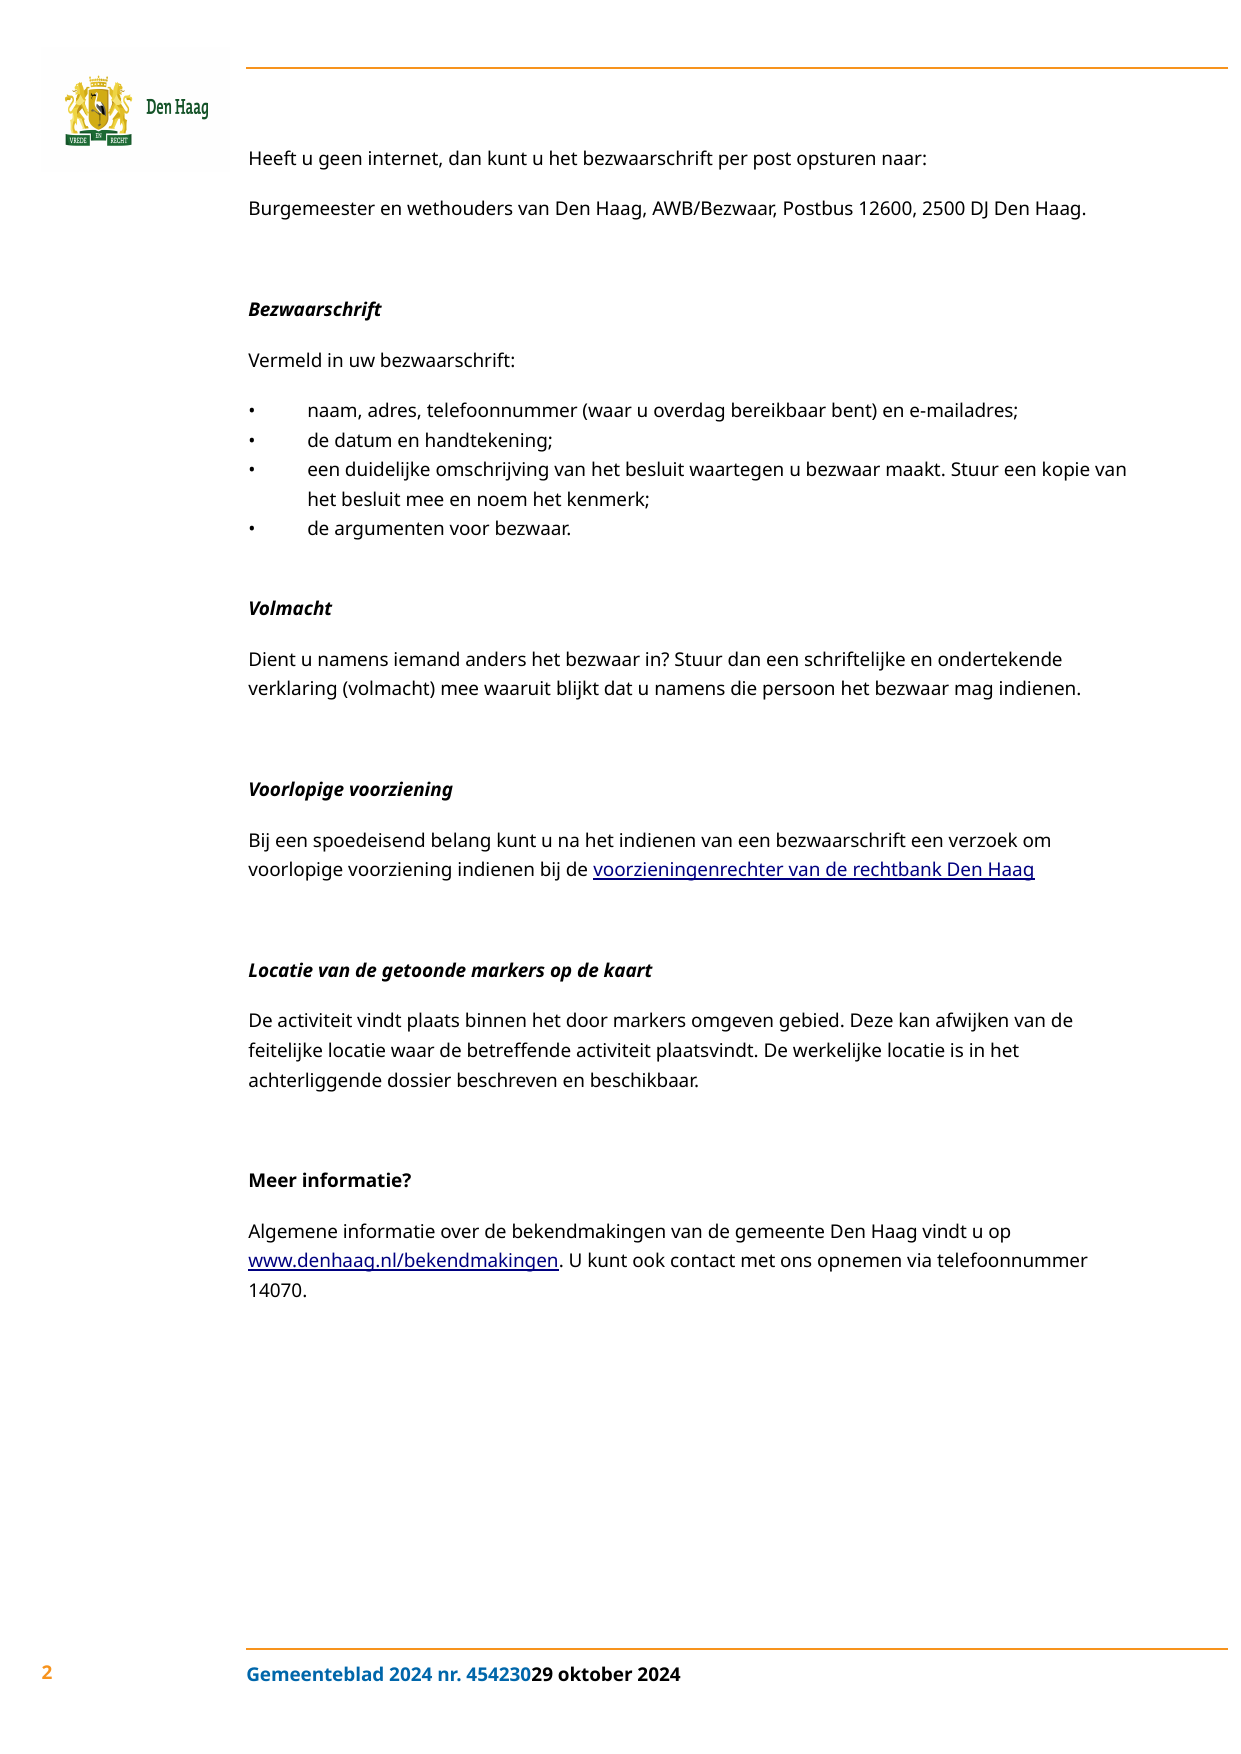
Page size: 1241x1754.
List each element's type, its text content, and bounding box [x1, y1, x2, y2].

list naam, adres, telefoonnummer (waar u overdag bereikbaar bent) en e-mailadres; [248, 397, 1152, 423]
text Heeft u geen internet, dan kunt u het bezwaarschrift per post opsturen naar: [248, 145, 1152, 171]
text Algemene informatie over de bekendmakingen van de gemeente Den Haag vindt u op www.denhaag.nl/bekendmakingen. U kunt ook contact met ons opnemen via telefoonnummer 14070. [248, 1218, 1152, 1303]
text Vermeld in uw bezwaarschrift: [248, 347, 1152, 373]
list de argumenten voor bezwaar. [248, 516, 1152, 541]
text Volmacht [248, 596, 1152, 621]
text Bij een spoedeisend belang kunt u na het indienen van een bezwaarschrift een verzoek om voorlopige voorziening indienen bij de voorzieningenrechter van de rechtbank Den Haag [248, 827, 1152, 882]
text Meer informatie? [248, 1168, 1152, 1193]
text De activiteit vindt plaats binnen het door markers omgeven gebied. Deze kan afwijken van de feitelijke locatie waar de betreffende activiteit plaatsvindt. De werkelijke locatie is in het achterliggende dossier beschreven en beschikbaar. [248, 1008, 1152, 1093]
text Locatie van de getoonde markers op de kaart [248, 957, 1152, 983]
picture [41, 47, 231, 172]
list de datum en handtekening; [248, 427, 1152, 453]
text Voorlopige voorziening [248, 776, 1152, 802]
text Dient u namens iemand anders het bezwaar in? Stuur dan een schriftelijke en ondertekende verklaring (volmacht) mee waaruit blijkt dat u namens die persoon het bezwaar mag indienen. [248, 646, 1152, 701]
list een duidelijke omschrijving van het besluit waartegen u bezwaar maakt. Stuur een kopie van het besluit mee en noem het kenmerk; [248, 456, 1152, 512]
text Bezwaarschrift [248, 296, 1152, 322]
text Burgemeester en wethouders van Den Haag, AWB/Bezwaar, Postbus 12600, 2500 DJ Den Haag. [248, 196, 1152, 221]
